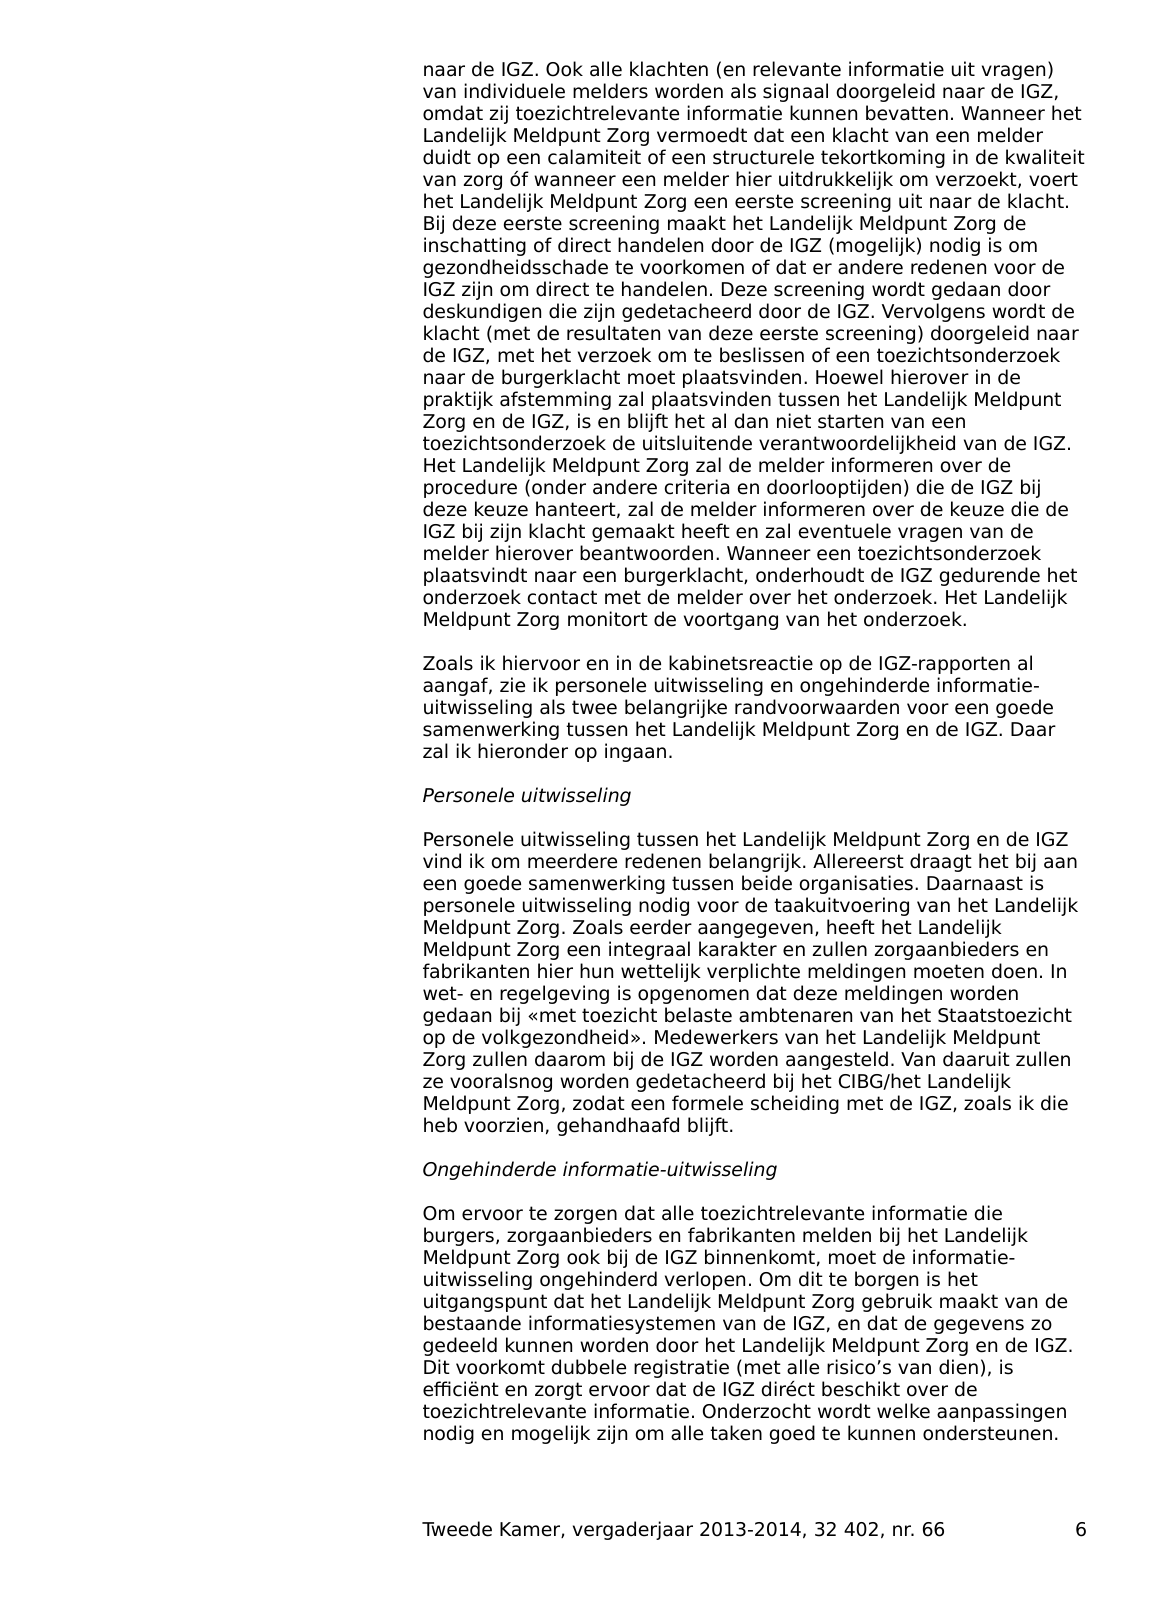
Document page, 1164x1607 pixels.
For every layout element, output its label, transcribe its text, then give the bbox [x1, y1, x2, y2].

text naar de IGZ. Ook alle klachten (en relevante informatie uit vragen) van individuele melders worden als signaal doorgeleid naar de IGZ, omdat zij toezichtrelevante informatie kunnen bevatten. Wanneer het Landelijk Meldpunt Zorg vermoedt dat een klacht van een melder duidt op een calamiteit of een structurele tekortkoming in de kwaliteit van zorg óf wanneer een melder hier uitdrukkelijk om verzoekt, voert het Landelijk Meldpunt Zorg een eerste screening uit naar de klacht. Bij deze eerste screening maakt het Landelijk Meldpunt Zorg de inschatting of direct handelen door de IGZ (mogelijk) nodig is om gezondheidsschade te voorkomen of dat er andere redenen voor de IGZ zijn om direct te handelen. Deze screening wordt gedaan door deskundigen die zijn gedetacheerd door de IGZ. Vervolgens wordt de klacht (met de resultaten van deze eerste screening) doorgeleid naar de IGZ, met het verzoek om te beslissen of een toezichtsonderzoek naar de burgerklacht moet plaatsvinden. Hoewel hierover in de praktijk afstemming zal plaatsvinden tussen het Landelijk Meldpunt Zorg en de IGZ, is en blijft het al dan niet starten van een toezichtsonderzoek de uitsluitende verantwoordelijkheid van de IGZ. Het Landelijk Meldpunt Zorg zal de melder informeren over de procedure (onder andere criteria en doorlooptijden) die de IGZ bij deze keuze hanteert, zal de melder informeren over de keuze die de IGZ bij zijn klacht gemaakt heeft en zal eventuele vragen van de melder hierover beantwoorden. Wanneer een toezichtsonderzoek plaatsvindt naar een burgerklacht, onderhoudt de IGZ gedurende het onderzoek contact met de melder over het onderzoek. Het Landelijk Meldpunt Zorg monitort de voortgang van het onderzoek. [422, 59, 1087, 631]
subtitle Personele uitwisseling [422, 785, 1087, 807]
text Om ervoor te zorgen dat alle toezichtrelevante informatie die burgers, zorgaanbieders en fabrikanten melden bij het Landelijk Meldpunt Zorg ook bij de IGZ binnenkomt, moet de informatie-uitwisseling ongehinderd verlopen. Om dit te borgen is het uitgangspunt dat het Landelijk Meldpunt Zorg gebruik maakt van de bestaande informatiesystemen van de IGZ, en dat de gegevens zo gedeeld kunnen worden door het Landelijk Meldpunt Zorg en de IGZ. Dit voorkomt dubbele registratie (met alle risico’s van dien), is efficiënt en zorgt ervoor dat de IGZ diréct beschikt over de toezichtrelevante informatie. Onderzocht wordt welke aanpassingen nodig en mogelijk zijn om alle taken goed te kunnen ondersteunen. [422, 1203, 1087, 1445]
text Personele uitwisseling tussen het Landelijk Meldpunt Zorg en de IGZ vind ik om meerdere redenen belangrijk. Allereerst draagt het bij aan een goede samenwerking tussen beide organisaties. Daarnaast is personele uitwisseling nodig voor de taakuitvoering van het Landelijk Meldpunt Zorg. Zoals eerder aangegeven, heeft het Landelijk Meldpunt Zorg een integraal karakter en zullen zorgaanbieders en fabrikanten hier hun wettelijk verplichte meldingen moeten doen. In wet- en regelgeving is opgenomen dat deze meldingen worden gedaan bij «met toezicht belaste ambtenaren van het Staatstoezicht op de volkgezondheid». Medewerkers van het Landelijk Meldpunt Zorg zullen daarom bij de IGZ worden aangesteld. Van daaruit zullen ze vooralsnog worden gedetacheerd bij het CIBG/het Landelijk Meldpunt Zorg, zodat een formele scheiding met de IGZ, zoals ik die heb voorzien, gehandhaafd blijft. [422, 829, 1087, 1137]
text Zoals ik hiervoor en in de kabinetsreactie op de IGZ-rapporten al aangaf, zie ik personele uitwisseling en ongehinderde informatie-uitwisseling als twee belangrijke randvoorwaarden voor een goede samenwerking tussen het Landelijk Meldpunt Zorg en de IGZ. Daar zal ik hieronder op ingaan. [422, 653, 1087, 763]
subtitle Ongehinderde informatie-uitwisseling [422, 1159, 1087, 1181]
